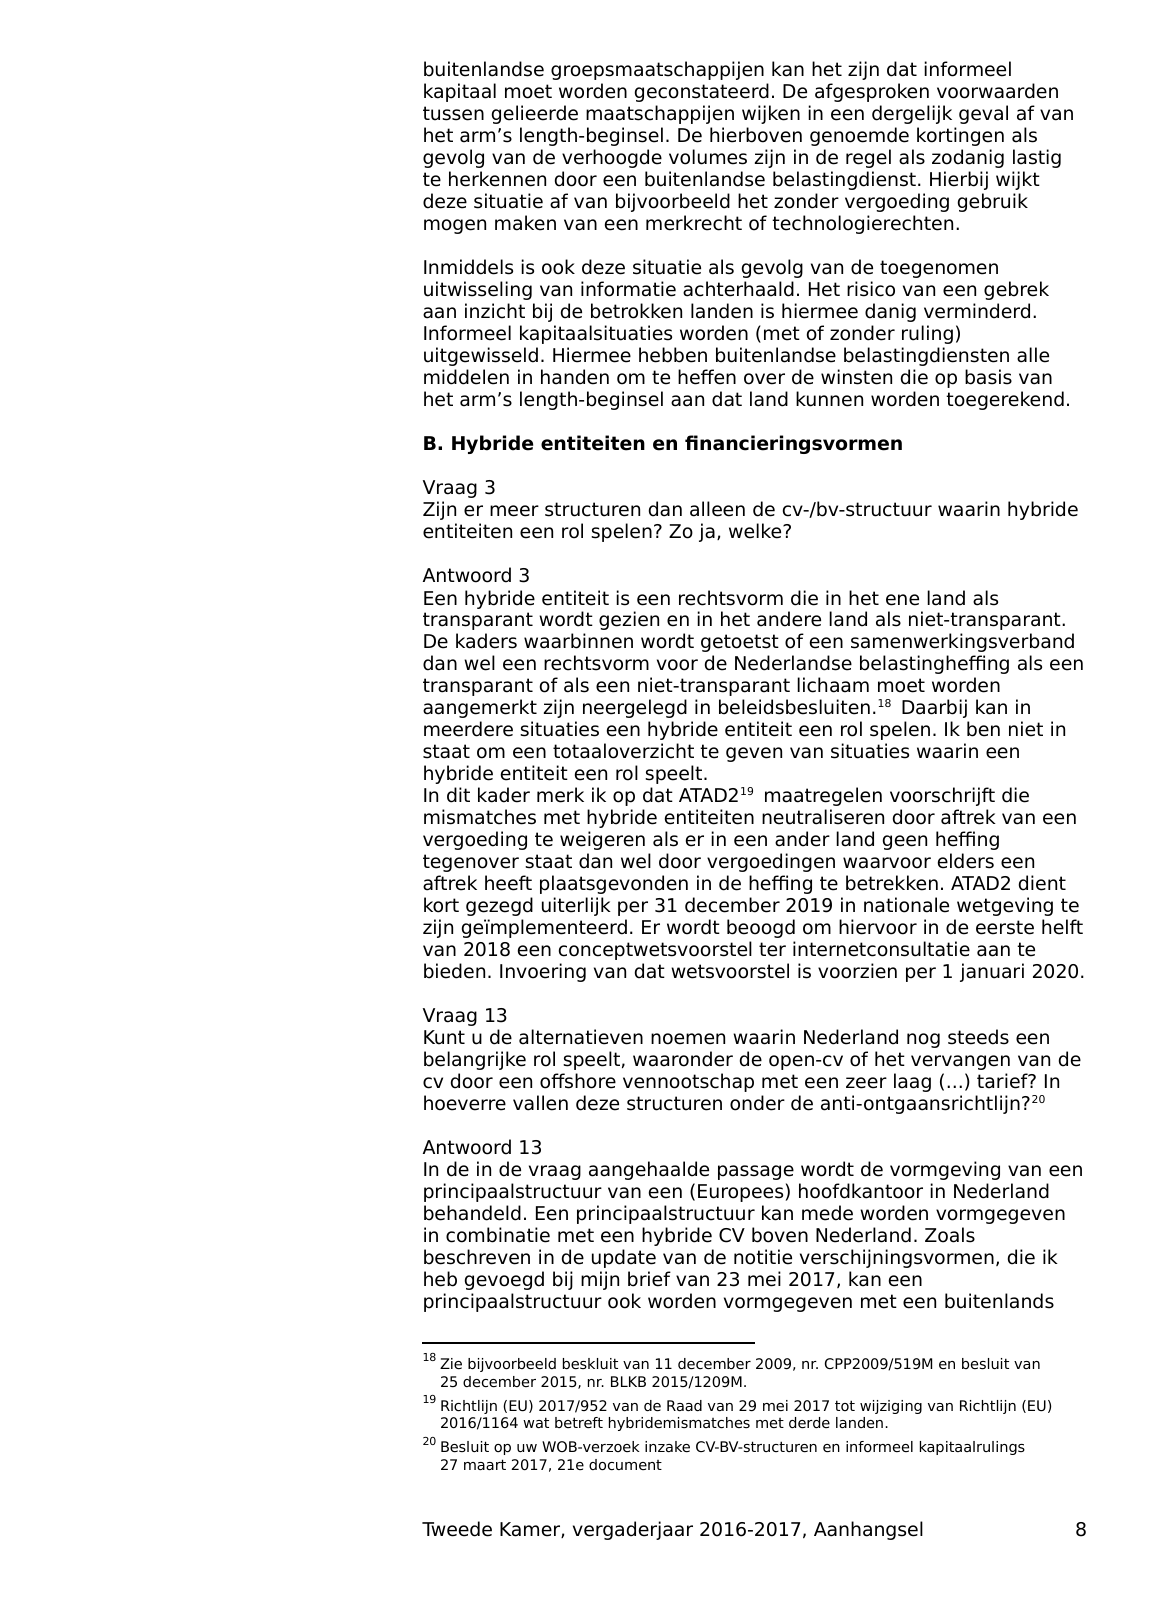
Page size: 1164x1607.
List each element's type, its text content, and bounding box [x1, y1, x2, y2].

text Zijn er meer structuren dan alleen de cv-/bv-structuur waarin hybride entiteiten een rol spelen? Zo ja, welke? [422, 499, 1087, 543]
text In dit kader merk ik op dat ATAD2 maatregelen voorschrijft die mismatches met hybride entiteiten neutraliseren door aftrek van een vergoeding te weigeren als er in een ander land geen heffing tegenover staat dan wel door vergoedingen waarvoor elders een aftrek heeft plaatsgevonden in de heffing te betrekken. ATAD2 dient kort gezegd uiterlijk per 31 december 2019 in nationale wetgeving te zijn geïmplementeerd. Er wordt beoogd om hiervoor in de eerste helft van 2018 een conceptwetsvoorstel ter internetconsultatie aan te bieden. Invoering van dat wetsvoorstel is voorzien per 1 januari 2020. [422, 785, 1087, 983]
text Antwoord 13 [422, 1137, 1087, 1159]
text In de in de vraag aangehaalde passage wordt de vormgeving van een principaalstructuur van een (Europees) hoofdkantoor in Nederland behandeld. Een principaalstructuur kan mede worden vormgegeven in combinatie met een hybride CV boven Nederland. Zoals beschreven in de update van de notitie verschijningsvormen, die ik heb gevoegd bij mijn brief van 23 mei 2017, kan een principaalstructuur ook worden vormgegeven met een buitenlands [422, 1159, 1087, 1313]
text Een hybride entiteit is een rechtsvorm die in het ene land als transparant wordt gezien en in het andere land als niet-transparant. De kaders waarbinnen wordt getoetst of een samenwerkingsverband dan wel een rechtsvorm voor de Nederlandse belastingheffing als een transparant of als een niet-transparant lichaam moet worden aangemerkt zijn neergelegd in beleidsbesluiten. Daarbij kan in meerdere situaties een hybride entiteit een rol spelen. Ik ben niet in staat om een totaaloverzicht te geven van situaties waarin een hybride entiteit een rol speelt. [422, 587, 1087, 785]
text buitenlandse groepsmaatschappijen kan het zijn dat informeel kapitaal moet worden geconstateerd. De afgesproken voorwaarden tussen gelieerde maatschappijen wijken in een dergelijk geval af van het arm’s length-beginsel. De hierboven genoemde kortingen als gevolg van de verhoogde volumes zijn in de regel als zodanig lastig te herkennen door een buitenlandse belastingdienst. Hierbij wijkt deze situatie af van bijvoorbeeld het zonder vergoeding gebruik mogen maken van een merkrecht of technologierechten. [422, 59, 1087, 235]
text Richtlijn (EU) 2017/952 van de Raad van 29 mei 2017 tot wijziging van Richtlijn (EU) 2016/1164 wat betreft hybridemismatches met derde landen. [422, 1393, 1087, 1432]
text Antwoord 3 [422, 565, 1087, 587]
text Inmiddels is ook deze situatie als gevolg van de toegenomen uitwisseling van informatie achterhaald. Het risico van een gebrek aan inzicht bij de betrokken landen is hiermee danig verminderd. Informeel kapitaalsituaties worden (met of zonder ruling) uitgewisseld. Hiermee hebben buitenlandse belastingdiensten alle middelen in handen om te heffen over de winsten die op basis van het arm’s length-beginsel aan dat land kunnen worden toegerekend. [422, 257, 1087, 411]
text B. Hybride entiteiten en financieringsvormen [422, 433, 1087, 455]
text Vraag 3 [422, 477, 1087, 499]
text Vraag 13 [422, 1005, 1087, 1027]
text Kunt u de alternatieven noemen waarin Nederland nog steeds een belangrijke rol speelt, waaronder de open-cv of het vervangen van de cv door een offshore vennootschap met een zeer laag (...) tarief? In hoeverre vallen deze structuren onder de anti-ontgaansrichtlijn? [422, 1027, 1087, 1115]
text Besluit op uw WOB-verzoek inzake CV-BV-structuren en informeel kapitaalrulings 27 maart 2017, 21e document [422, 1435, 1087, 1474]
text Zie bijvoorbeeld beskluit van 11 december 2009, nr. CPP2009/519M en besluit van 25 december 2015, nr. BLKB 2015/1209M. [422, 1352, 1087, 1391]
